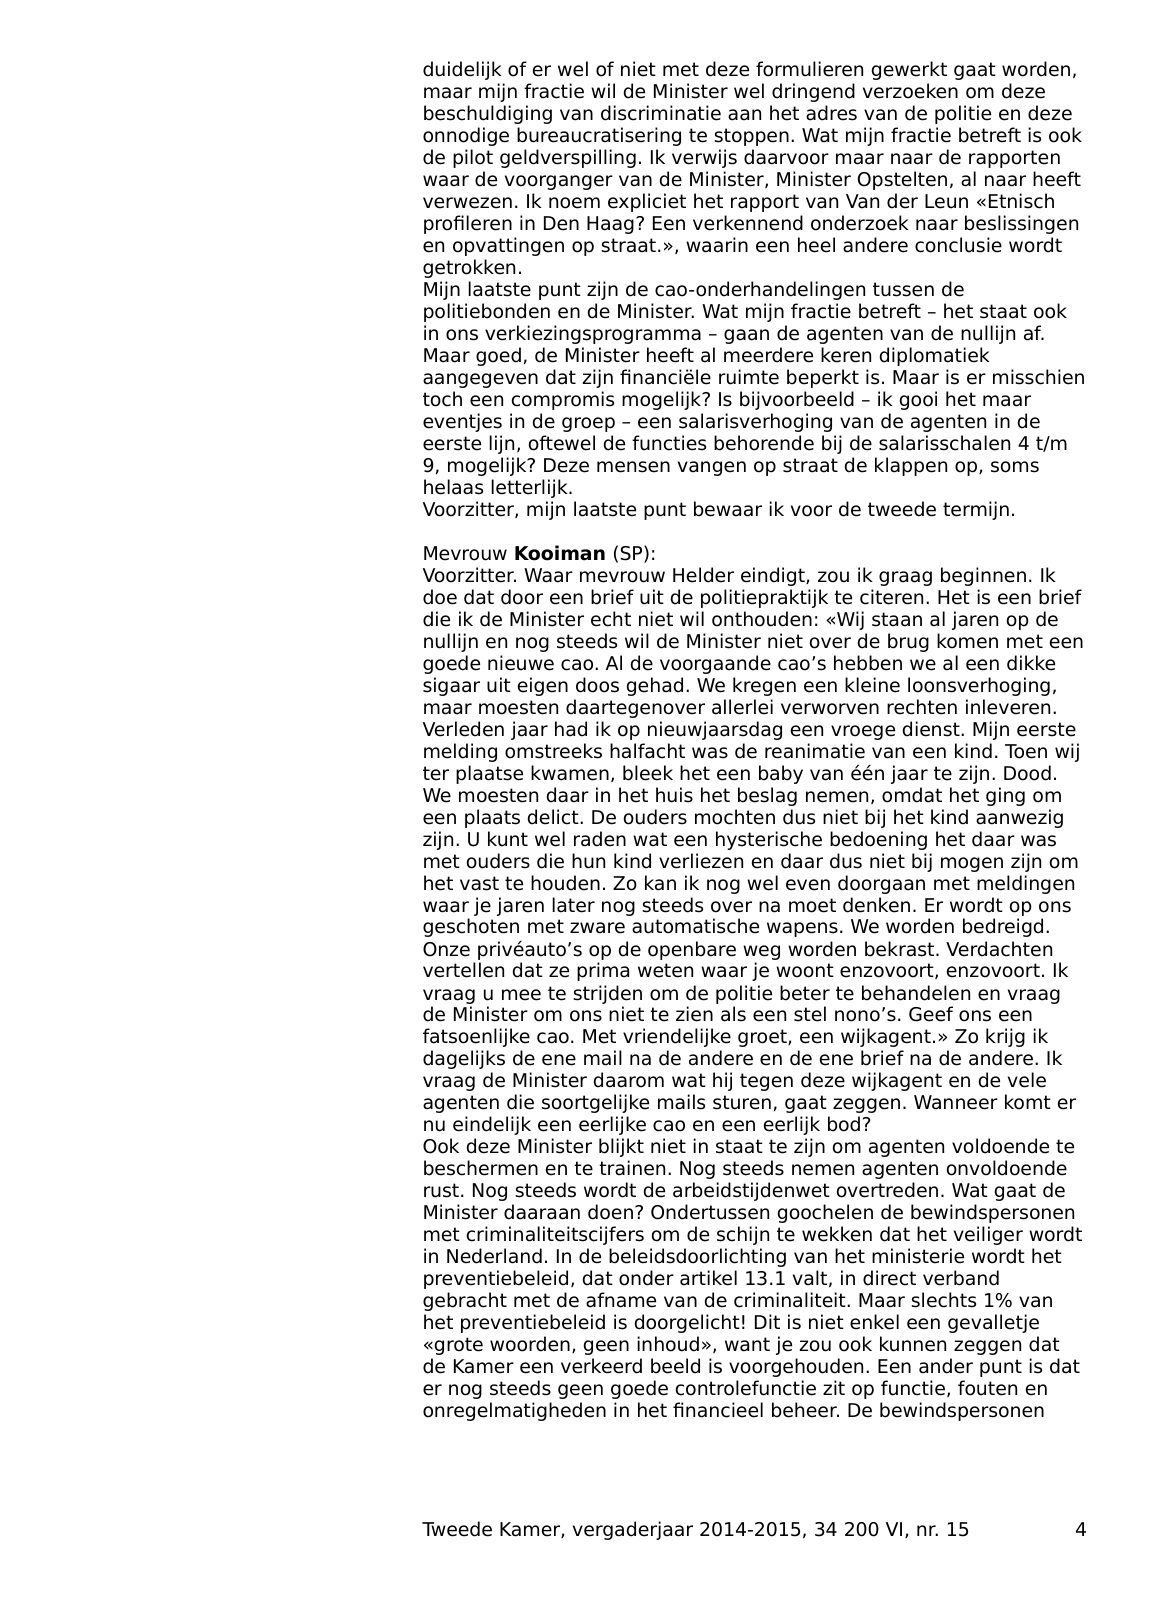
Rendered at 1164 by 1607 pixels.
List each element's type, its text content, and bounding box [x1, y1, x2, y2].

text Mijn laatste punt zijn de cao-onderhandelingen tussen de politiebonden en de Minister. Wat mijn fractie betreft – het staat ook in ons verkiezingsprogramma – gaan de agenten van de nullijn af. Maar goed, de Minister heeft al meerdere keren diplomatiek aangegeven dat zijn financiële ruimte beperkt is. Maar is er misschien toch een compromis mogelijk? Is bijvoorbeeld – ik gooi het maar eventjes in de groep – een salarisverhoging van de agenten in de eerste lijn, oftewel de functies behorende bij de salarisschalen 4 t/m 9, mogelijk? Deze mensen vangen op straat de klappen op, soms helaas letterlijk. [422, 279, 1087, 499]
text Voorzitter, mijn laatste punt bewaar ik voor de tweede termijn. [422, 499, 1087, 521]
text Voorzitter. Waar mevrouw Helder eindigt, zou ik graag beginnen. Ik doe dat door een brief uit de politiepraktijk te citeren. Het is een brief die ik de Minister echt niet wil onthouden: «Wij staan al jaren op de nullijn en nog steeds wil de Minister niet over de brug komen met een goede nieuwe cao. Al de voorgaande cao’s hebben we al een dikke sigaar uit eigen doos gehad. We kregen een kleine loonsverhoging, maar moesten daartegenover allerlei verworven rechten inleveren. Verleden jaar had ik op nieuwjaarsdag een vroege dienst. Mijn eerste melding omstreeks halfacht was de reanimatie van een kind. Toen wij ter plaatse kwamen, bleek het een baby van één jaar te zijn. Dood. We moesten daar in het huis het beslag nemen, omdat het ging om een plaats delict. De ouders mochten dus niet bij het kind aanwezig zijn. U kunt wel raden wat een hysterische bedoening het daar was met ouders die hun kind verliezen en daar dus niet bij mogen zijn om het vast te houden. Zo kan ik nog wel even doorgaan met meldingen waar je jaren later nog steeds over na moet denken. Er wordt op ons geschoten met zware automatische wapens. We worden bedreigd. Onze privéauto’s op de openbare weg worden bekrast. Verdachten vertellen dat ze prima weten waar je woont enzovoort, enzovoort. Ik vraag u mee te strijden om de politie beter te behandelen en vraag de Minister om ons niet te zien als een stel nono’s. Geef ons een fatsoenlijke cao. Met vriendelijke groet, een wijkagent.» Zo krijg ik dagelijks de ene mail na de andere en de ene brief na de andere. Ik vraag de Minister daarom wat hij tegen deze wijkagent en de vele agenten die soortgelijke mails sturen, gaat zeggen. Wanneer komt er nu eindelijk een eerlijke cao en een eerlijk bod? [422, 565, 1087, 1136]
text duidelijk of er wel of niet met deze formulieren gewerkt gaat worden, maar mijn fractie wil de Minister wel dringend verzoeken om deze beschuldiging van discriminatie aan het adres van de politie en deze onnodige bureaucratisering te stoppen. Wat mijn fractie betreft is ook de pilot geldverspilling. Ik verwijs daarvoor maar naar de rapporten waar de voorganger van de Minister, Minister Opstelten, al naar heeft verwezen. Ik noem expliciet het rapport van Van der Leun «Etnisch profileren in Den Haag? Een verkennend onderzoek naar beslissingen en opvattingen op straat.», waarin een heel andere conclusie wordt getrokken. [422, 59, 1087, 279]
text Ook deze Minister blijkt niet in staat te zijn om agenten voldoende te beschermen en te trainen. Nog steeds nemen agenten onvoldoende rust. Nog steeds wordt de arbeidstijdenwet overtreden. Wat gaat de Minister daaraan doen? Ondertussen goochelen de bewindspersonen met criminaliteitscijfers om de schijn te wekken dat het veiliger wordt in Nederland. In de beleidsdoorlichting van het ministerie wordt het preventiebeleid, dat onder artikel 13.1 valt, in direct verband gebracht met de afname van de criminaliteit. Maar slechts 1% van het preventiebeleid is doorgelicht! Dit is niet enkel een gevalletje «grote woorden, geen inhoud», want je zou ook kunnen zeggen dat de Kamer een verkeerd beeld is voorgehouden. Een ander punt is dat er nog steeds geen goede controlefunctie zit op functie, fouten en onregelmatigheden in het financieel beheer. De bewindspersonen [422, 1136, 1087, 1422]
text Mevrouw Kooiman (SP): [422, 543, 1087, 565]
